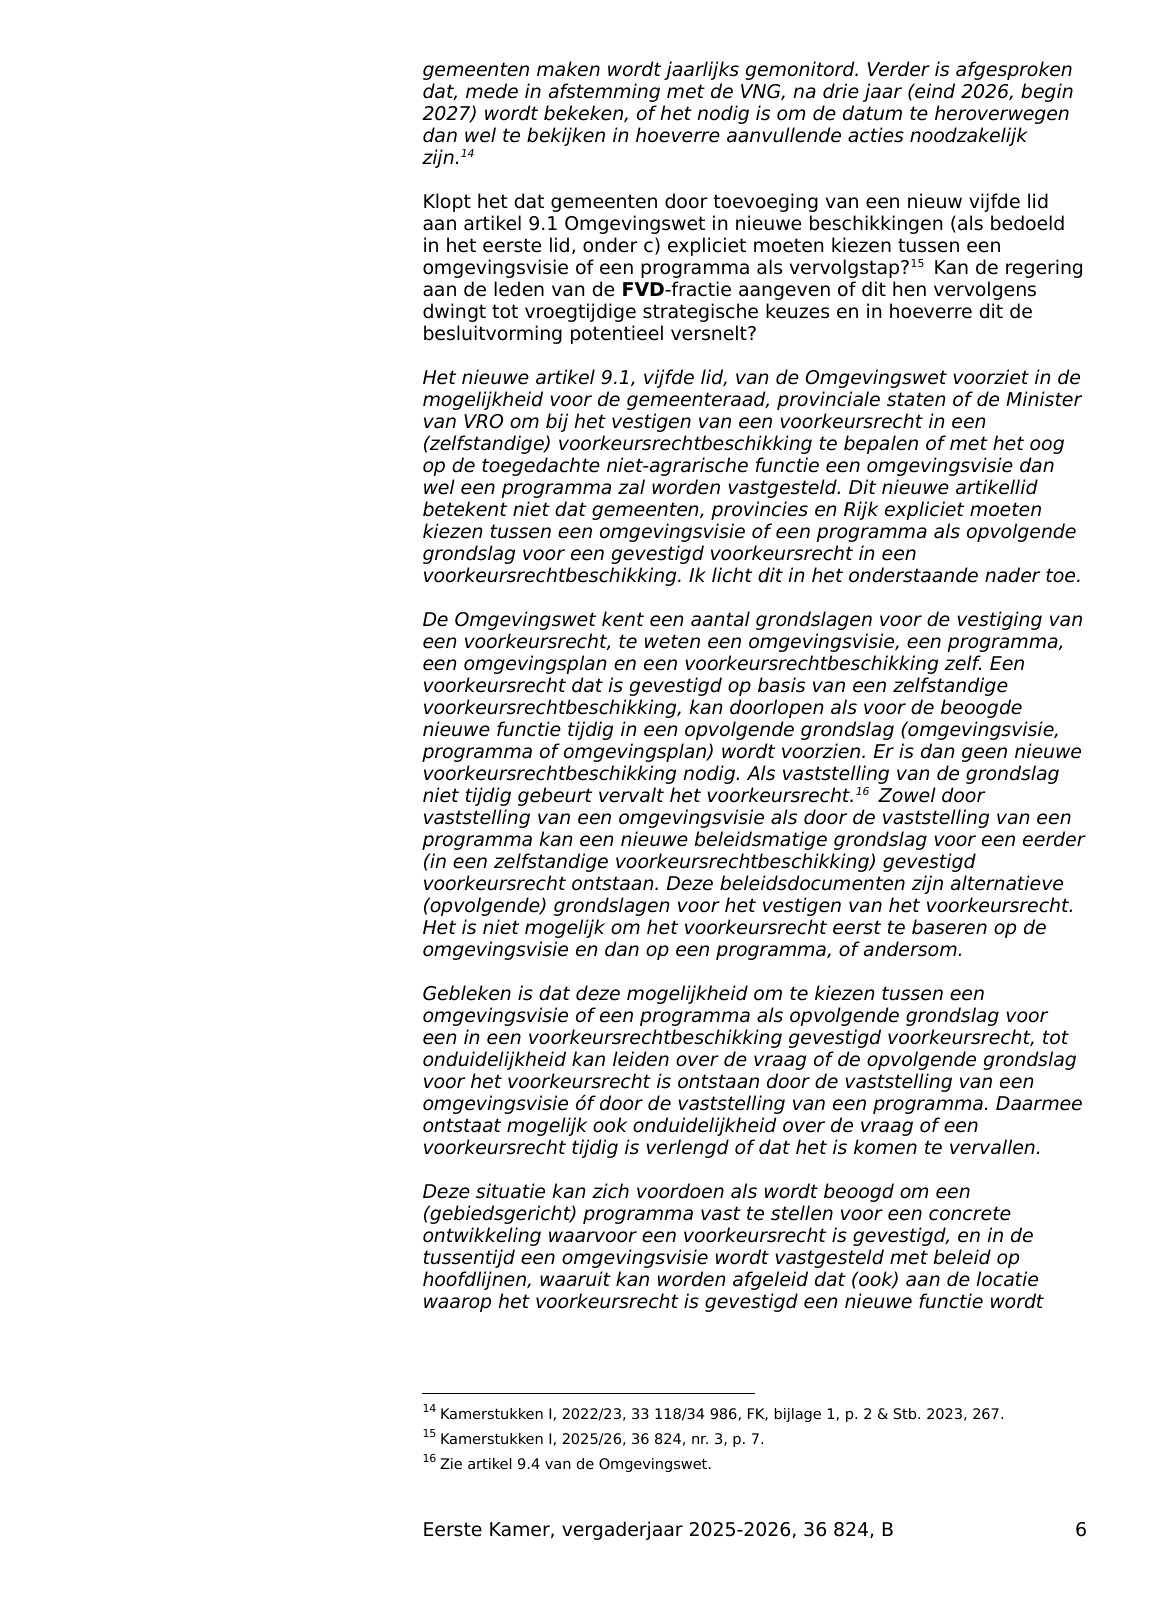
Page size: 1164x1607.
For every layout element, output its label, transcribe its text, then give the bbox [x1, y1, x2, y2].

text Gebleken is dat deze mogelijkheid om te kiezen tussen een omgevingsvisie of een programma als opvolgende grondslag voor een in een voorkeursrechtbeschikking gevestigd voorkeursrecht, tot onduidelijkheid kan leiden over de vraag of de opvolgende grondslag voor het voorkeursrecht is ontstaan door de vaststelling van een omgevingsvisie óf door de vaststelling van een programma. Daarmee ontstaat mogelijk ook onduidelijkheid over de vraag of een voorkeursrecht tijdig is verlengd of dat het is komen te vervallen. [422, 983, 1087, 1159]
text Zie artikel 9.4 van de Omgevingswet. [422, 1452, 1087, 1474]
text De Omgevingswet kent een aantal grondslagen voor de vestiging van een voorkeursrecht, te weten een omgevingsvisie, een programma, een omgevingsplan en een voorkeursrechtbeschikking zelf. Een voorkeursrecht dat is gevestigd op basis van een zelfstandige voorkeursrechtbeschikking, kan doorlopen als voor de beoogde nieuwe functie tijdig in een opvolgende grondslag (omgevingsvisie, programma of omgevingsplan) wordt voorzien. Er is dan geen nieuwe voorkeursrechtbeschikking nodig. Als vaststelling van de grondslag niet tijdig gebeurt vervalt het voorkeursrecht. Zowel door vaststelling van een omgevingsvisie als door de vaststelling van een programma kan een nieuwe beleidsmatige grondslag voor een eerder (in een zelfstandige voorkeursrechtbeschikking) gevestigd voorkeursrecht ontstaan. Deze beleidsdocumenten zijn alternatieve (opvolgende) grondslagen voor het vestigen van het voorkeursrecht. Het is niet mogelijk om het voorkeursrecht eerst te baseren op de omgevingsvisie en dan op een programma, of andersom. [422, 609, 1087, 961]
text Het nieuwe artikel 9.1, vijfde lid, van de Omgevingswet voorziet in de mogelijkheid voor de gemeenteraad, provinciale staten of de Minister van VRO om bij het vestigen van een voorkeursrecht in een (zelfstandige) voorkeursrechtbeschikking te bepalen of met het oog op de toegedachte niet-agrarische functie een omgevingsvisie dan wel een programma zal worden vastgesteld. Dit nieuwe artikellid betekent niet dat gemeenten, provincies en Rijk expliciet moeten kiezen tussen een omgevingsvisie of een programma als opvolgende grondslag voor een gevestigd voorkeursrecht in een voorkeursrechtbeschikking. Ik licht dit in het onderstaande nader toe. [422, 367, 1087, 587]
text Kamerstukken I, 2025/26, 36 824, nr. 3, p. 7. [422, 1427, 1087, 1449]
text Klopt het dat gemeenten door toevoeging van een nieuw vijfde lid aan artikel 9.1 Omgevingswet in nieuwe beschikkingen (als bedoeld in het eerste lid, onder c) expliciet moeten kiezen tussen een omgevingsvisie of een programma als vervolgstap? Kan de regering aan de leden van de FVD-fractie aangeven of dit hen vervolgens dwingt tot vroegtijdige strategische keuzes en in hoeverre dit de besluitvorming potentieel versnelt? [422, 191, 1087, 345]
text gemeenten maken wordt jaarlijks gemonitord. Verder is afgesproken dat, mede in afstemming met de VNG, na drie jaar (eind 2026, begin 2027) wordt bekeken, of het nodig is om de datum te heroverwegen dan wel te bekijken in hoeverre aanvullende acties noodzakelijk zijn. [422, 59, 1087, 169]
text Kamerstukken I, 2022/23, 33 118/34 986, FK, bijlage 1, p. 2 & Stb. 2023, 267. [422, 1402, 1087, 1424]
text Deze situatie kan zich voordoen als wordt beoogd om een (gebiedsgericht) programma vast te stellen voor een concrete ontwikkeling waarvoor een voorkeursrecht is gevestigd, en in de tussentijd een omgevingsvisie wordt vastgesteld met beleid op hoofdlijnen, waaruit kan worden afgeleid dat (ook) aan de locatie waarop het voorkeursrecht is gevestigd een nieuwe functie wordt [422, 1181, 1087, 1313]
